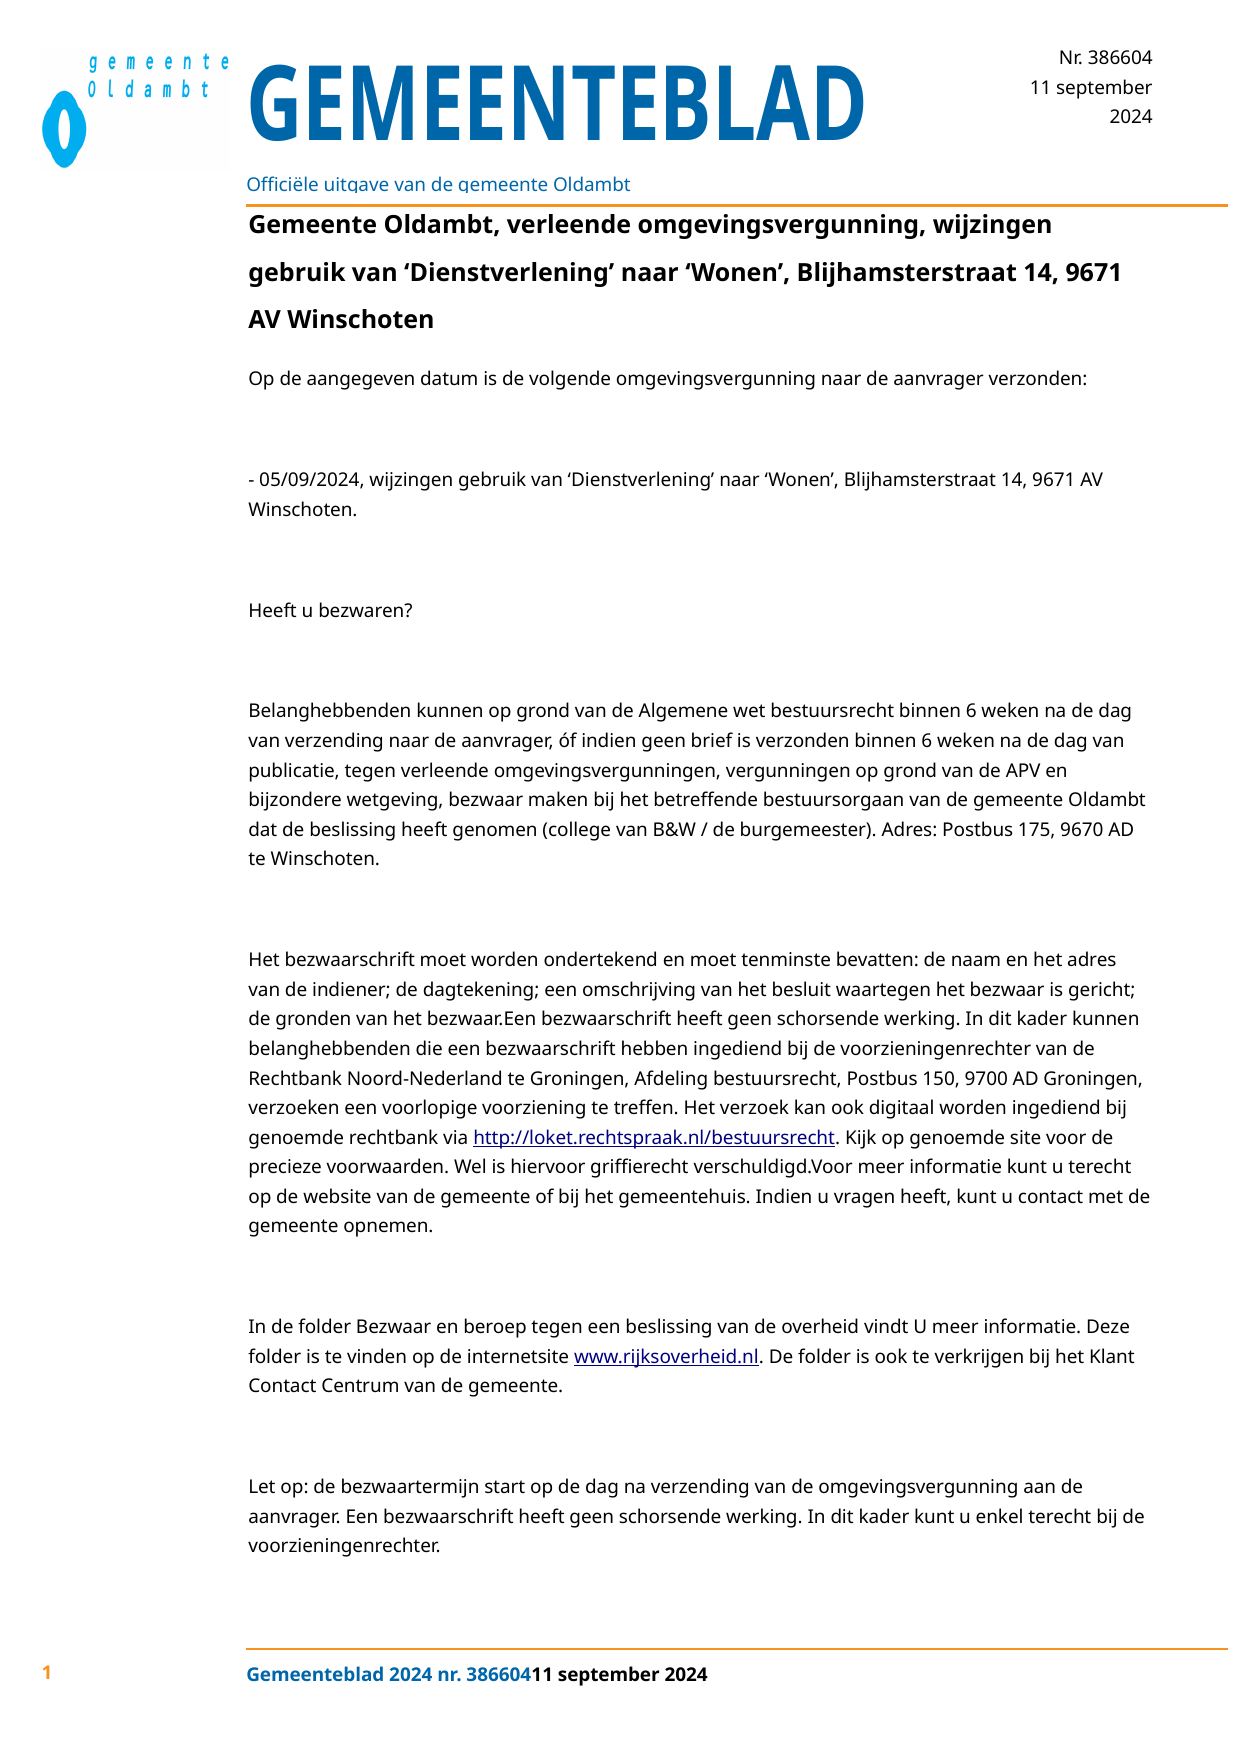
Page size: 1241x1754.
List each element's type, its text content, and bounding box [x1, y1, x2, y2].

text In de folder Bezwaar en beroep tegen een beslissing van de overheid vindt U meer informatie. Deze folder is te vinden op de internetsite www.rijksoverheid.nl. De folder is ook te verkrijgen bij het Klant Contact Centrum van de gemeente. [248, 1313, 1152, 1398]
picture [41, 47, 231, 172]
text - 05/09/2024, wijzingen gebruik van ‘Dienstverlening’ naar ‘Wonen’, Blijhamsterstraat 14, 9671 AV Winschoten. [248, 466, 1152, 522]
text Op de aangegeven datum is de volgende omgevingsvergunning naar de aanvrager verzonden: [248, 366, 1152, 391]
text Het bezwaarschrift moet worden ondertekend en moet tenminste bevatten: de naam en het adres van de indiener; de dagtekening; een omschrijving van het besluit waartegen het bezwaar is gericht; de gronden van het bezwaar.Een bezwaarschrift heeft geen schorsende werking. In dit kader kunnen belanghebbenden die een bezwaarschrift hebben ingediend bij de voorzieningenrechter van de Rechtbank Noord-Nederland te Groningen, Afdeling bestuursrecht, Postbus 150, 9700 AD Groningen, verzoeken een voorlopige voorziening te treffen. Het verzoek kan ook digitaal worden ingediend bij genoemde rechtbank via http://loket.rechtspraak.nl/bestuursrecht. Kijk op genoemde site voor de precieze voorwaarden. Wel is hiervoor griffierecht verschuldigd.Voor meer informatie kunt u terecht op de website van de gemeente of bij het gemeentehuis. Indien u vragen heeft, kunt u contact met de gemeente opnemen. [248, 946, 1152, 1238]
text Heeft u bezwaren? [248, 597, 1152, 622]
text Let op: de bezwaartermijn start op de dag na verzending van de omgevingsvergunning aan de aanvrager. Een bezwaarschrift heeft geen schorsende werking. In dit kader kunt u enkel terecht bij de voorzieningenrechter. [248, 1473, 1152, 1558]
text Gemeente Oldambt, verleende omgevingsvergunning, wijzingen gebruik van ‘Dienstverlening’ naar ‘Wonen’, Blijhamsterstraat 14, 9671 AV Winschoten [248, 207, 1152, 336]
text Belanghebbenden kunnen op grond van de Algemene wet bestuursrecht binnen 6 weken na de dag van verzending naar de aanvrager, óf indien geen brief is verzonden binnen 6 weken na de dag van publicatie, tegen verleende omgevingsvergunningen, vergunningen op grond van de APV en bijzondere wetgeving, bezwaar maken bij het betreffende bestuursorgaan van de gemeente Oldambt dat de beslissing heeft genomen (college van B&W / de burgemeester). Adres: Postbus 175, 9670 AD te Winschoten. [248, 698, 1152, 871]
